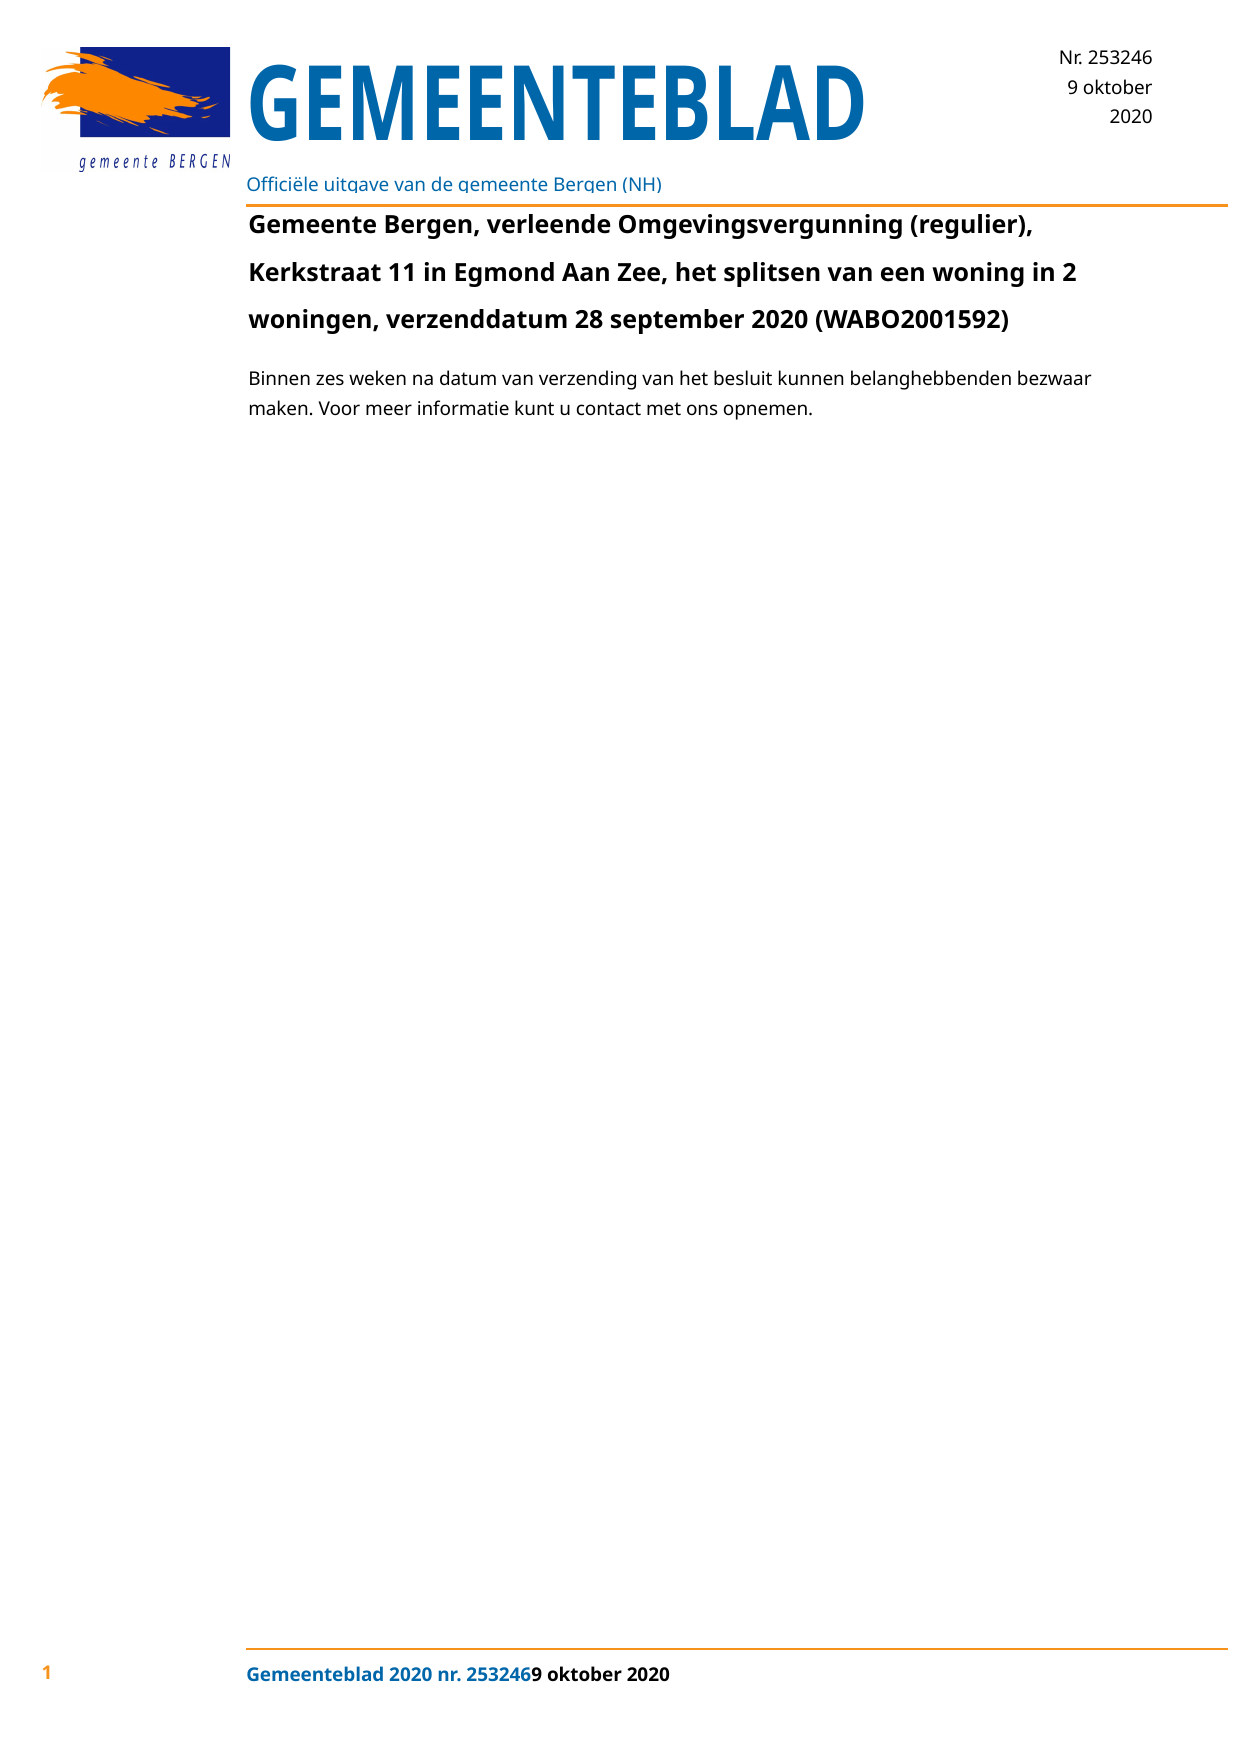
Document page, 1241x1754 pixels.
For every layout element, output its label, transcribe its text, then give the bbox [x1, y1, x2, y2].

text Binnen zes weken na datum van verzending van het besluit kunnen belanghebbenden bezwaar maken. Voor meer informatie kunt u contact met ons opnemen. [248, 366, 1152, 421]
text Gemeente Bergen, verleende Omgevingsvergunning (regulier), Kerkstraat 11 in Egmond Aan Zee, het splitsen van een woning in 2 woningen, verzenddatum 28 september 2020 (WABO2001592) [248, 207, 1152, 336]
picture [41, 47, 231, 172]
